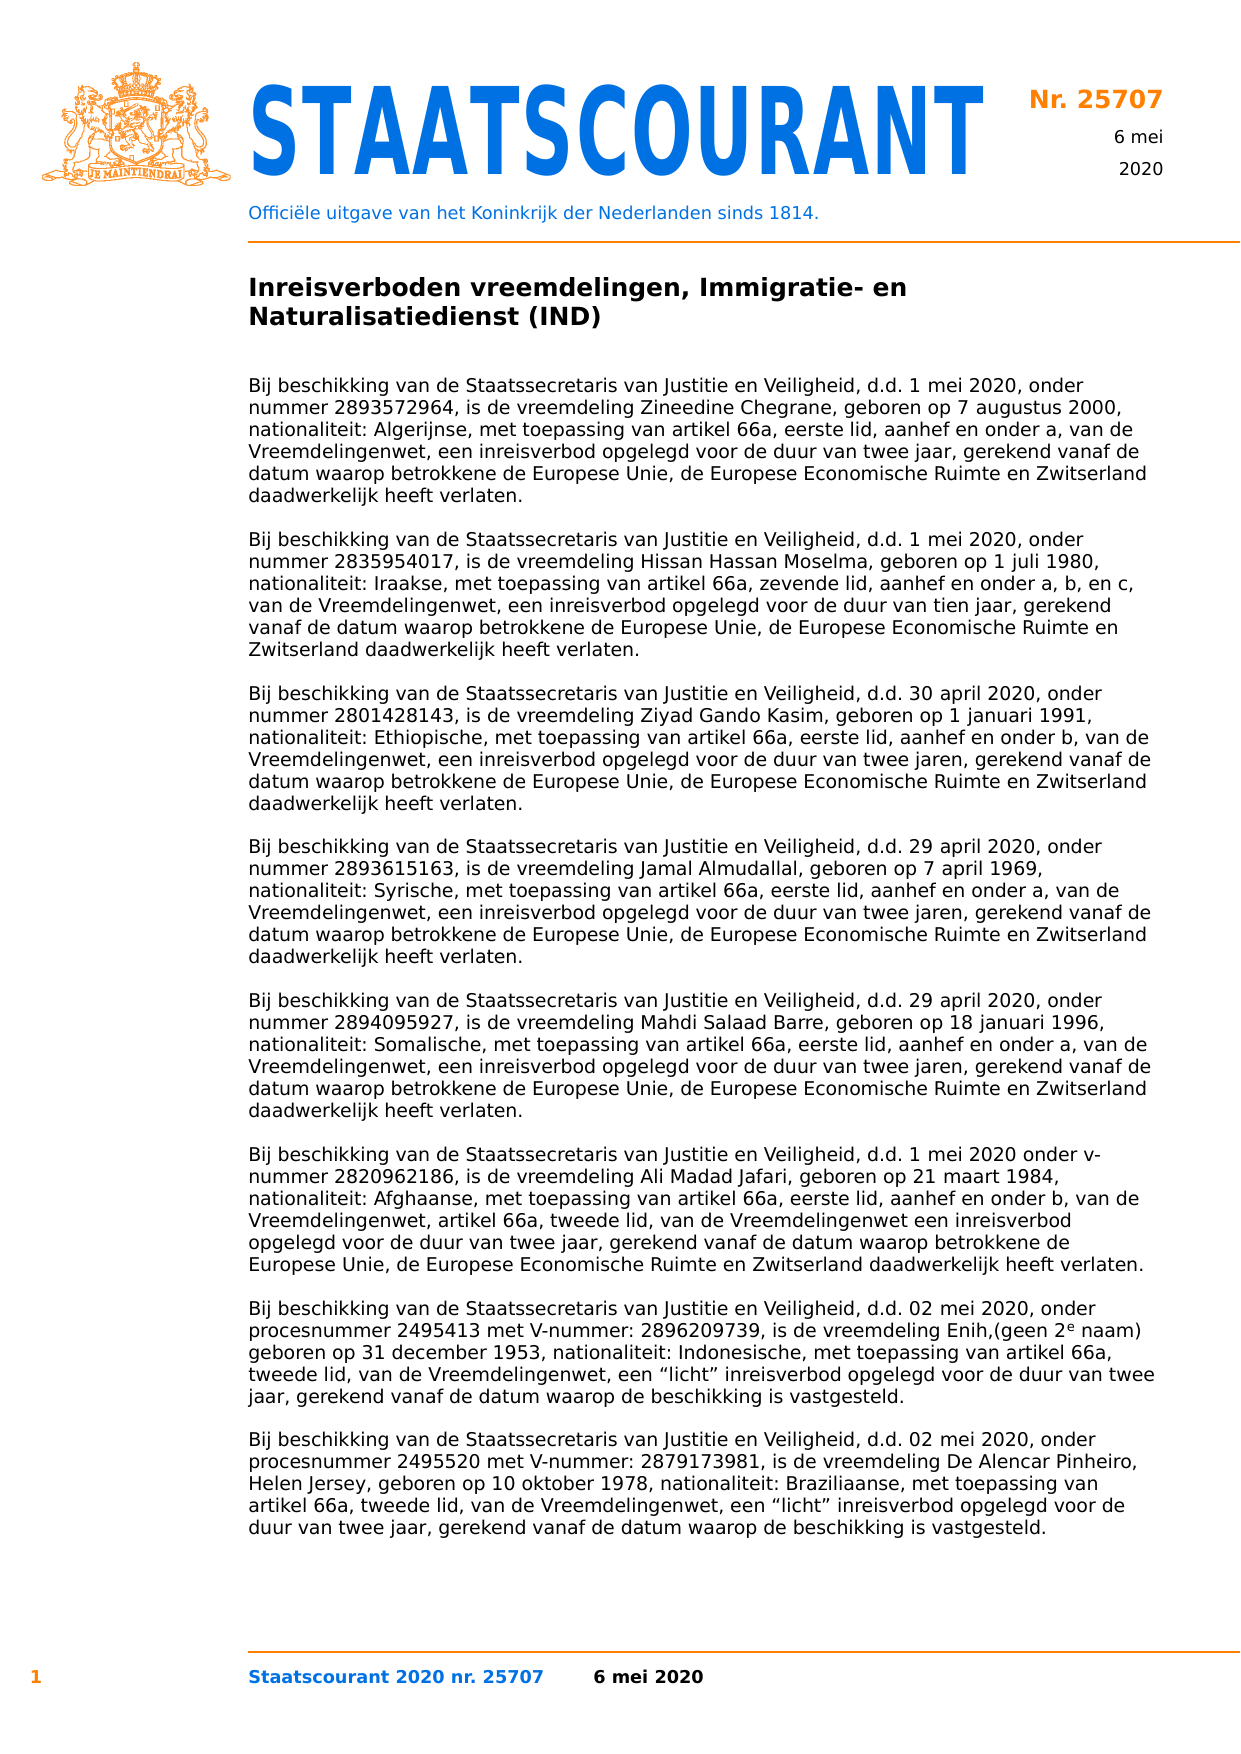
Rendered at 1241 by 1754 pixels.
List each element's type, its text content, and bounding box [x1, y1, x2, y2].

text Bij beschikking van de Staatssecretaris van Justitie en Veiligheid, d.d. 1 mei 2020, onder nummer 2893572964, is de vreemdeling Zineedine Chegrane, geboren op 7 augustus 2000, nationaliteit: Algerijnse, met toepassing van artikel 66a, eerste lid, aanhef en onder a, van de Vreemdelingenwet, een inreisverbod opgelegd voor de duur van twee jaar, gerekend vanaf de datum waarop betrokkene de Europese Unie, de Europese Economische Ruimte en Zwitserland daadwerkelijk heeft verlaten. [248, 375, 1163, 507]
table_header Nr. 25707 [998, 62, 1240, 121]
text Bij beschikking van de Staatssecretaris van Justitie en Veiligheid, d.d. 30 april 2020, onder nummer 2801428143, is de vreemdeling Ziyad Gando Kasim, geboren op 1 januari 1991, nationaliteit: Ethiopische, met toepassing van artikel 66a, eerste lid, aanhef en onder b, van de Vreemdelingenwet, een inreisverbod opgelegd voor de duur van twee jaren, gerekend vanaf de datum waarop betrokkene de Europese Unie, de Europese Economische Ruimte en Zwitserland daadwerkelijk heeft verlaten. [248, 683, 1163, 814]
text Bij beschikking van de Staatssecretaris van Justitie en Veiligheid, d.d. 02 mei 2020, onder procesnummer 2495413 met V-nummer: 2896209739, is de vreemdeling Enih,(geen 2e naam) geboren op 31 december 1953, nationaliteit: Indonesische, met toepassing van artikel 66a, tweede lid, van de Vreemdelingenwet, een “licht” inreisverbod opgelegd voor de duur van twee jaar, gerekend vanaf de datum waarop de beschikking is vastgesteld. [248, 1298, 1163, 1407]
text Bij beschikking van de Staatssecretaris van Justitie en Veiligheid, d.d. 1 mei 2020 onder v-nummer 2820962186, is de vreemdeling Ali Madad Jafari, geboren op 21 maart 1984, nationaliteit: Afghaanse, met toepassing van artikel 66a, eerste lid, aanhef en onder b, van de Vreemdelingenwet, artikel 66a, tweede lid, van de Vreemdelingenwet een inreisverbod opgelegd voor de duur van twee jaar, gerekend vanaf de datum waarop betrokkene de Europese Unie, de Europese Economische Ruimte en Zwitserland daadwerkelijk heeft verlaten. [248, 1144, 1163, 1276]
text Bij beschikking van de Staatssecretaris van Justitie en Veiligheid, d.d. 29 april 2020, onder nummer 2894095927, is de vreemdeling Mahdi Salaad Barre, geboren op 18 januari 1996, nationaliteit: Somalische, met toepassing van artikel 66a, eerste lid, aanhef en onder a, van de Vreemdelingenwet, een inreisverbod opgelegd voor de duur van twee jaren, gerekend vanaf de datum waarop betrokkene de Europese Unie, de Europese Economische Ruimte en Zwitserland daadwerkelijk heeft verlaten. [248, 990, 1163, 1122]
subtitle Inreisverboden vreemdelingen, Immigratie- en Naturalisatiedienst (IND) [248, 273, 1163, 331]
table_header STAATSCOURANT [248, 62, 998, 203]
table_cell Officiële uitgave van het Koninkrijk der Nederlanden sinds 1814. [248, 203, 1240, 241]
table_header [25, 62, 248, 241]
text Bij beschikking van de Staatssecretaris van Justitie en Veiligheid, d.d. 29 april 2020, onder nummer 2893615163, is de vreemdeling Jamal Almudallal, geboren op 7 april 1969, nationaliteit: Syrische, met toepassing van artikel 66a, eerste lid, aanhef en onder a, van de Vreemdelingenwet, een inreisverbod opgelegd voor de duur van twee jaren, gerekend vanaf de datum waarop betrokkene de Europese Unie, de Europese Economische Ruimte en Zwitserland daadwerkelijk heeft verlaten. [248, 836, 1163, 968]
table_cell 6 mei [998, 121, 1240, 153]
text Bij beschikking van de Staatssecretaris van Justitie en Veiligheid, d.d. 1 mei 2020, onder nummer 2835954017, is de vreemdeling Hissan Hassan Moselma, geboren op 1 juli 1980, nationaliteit: Iraakse, met toepassing van artikel 66a, zevende lid, aanhef en onder a, b, en c, van de Vreemdelingenwet, een inreisverbod opgelegd voor de duur van tien jaar, gerekend vanaf de datum waarop betrokkene de Europese Unie, de Europese Economische Ruimte en Zwitserland daadwerkelijk heeft verlaten. [248, 529, 1163, 661]
table_cell 2020 [998, 153, 1240, 203]
text Bij beschikking van de Staatssecretaris van Justitie en Veiligheid, d.d. 02 mei 2020, onder procesnummer 2495520 met V-nummer: 2879173981, is de vreemdeling De Alencar Pinheiro, Helen Jersey, geboren op 10 oktober 1978, nationaliteit: Braziliaanse, met toepassing van artikel 66a, tweede lid, van de Vreemdelingenwet, een “licht” inreisverbod opgelegd voor de duur van twee jaar, gerekend vanaf de datum waarop de beschikking is vastgesteld. [248, 1429, 1163, 1539]
picture [41, 62, 231, 186]
